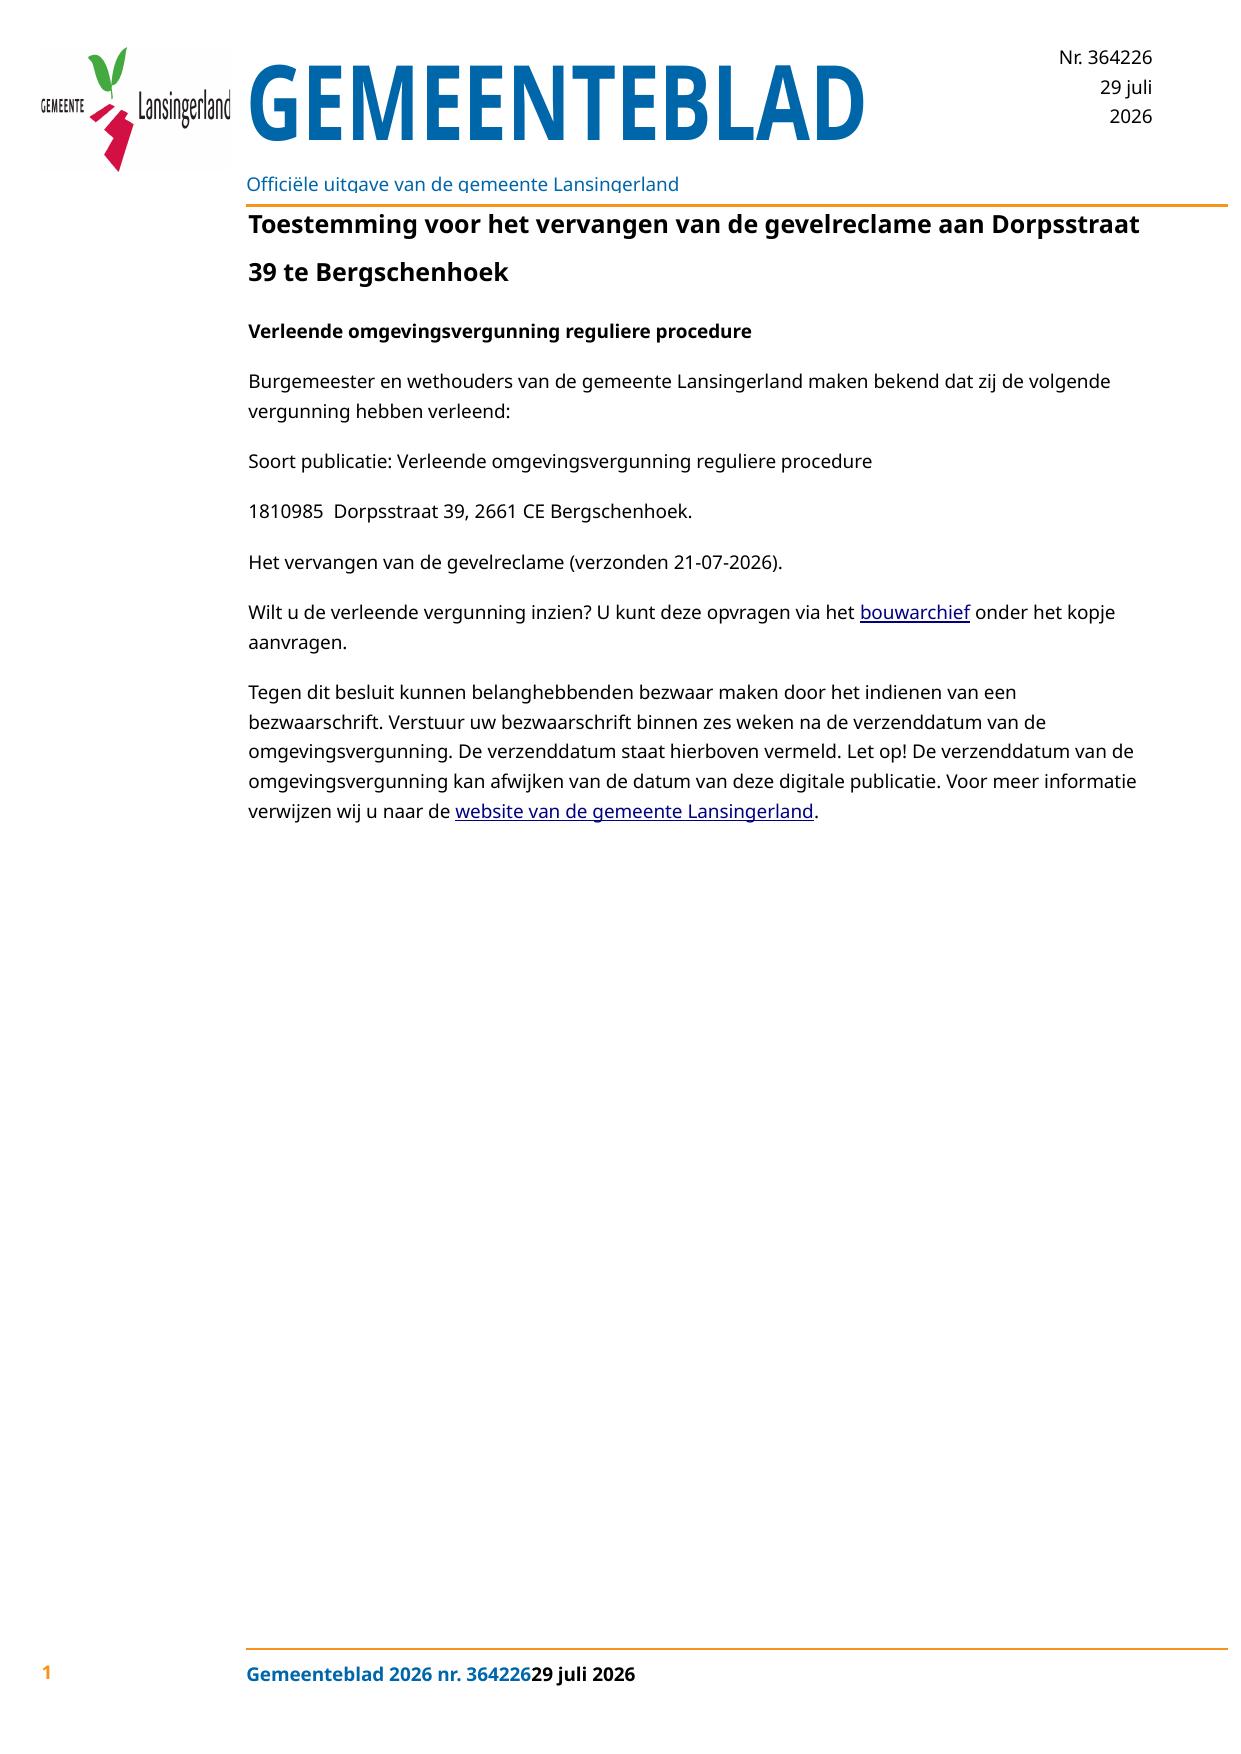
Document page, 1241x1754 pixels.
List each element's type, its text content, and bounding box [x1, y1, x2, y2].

text 1810985 Dorpsstraat 39, 2661 CE Bergschenhoek. [248, 499, 1152, 524]
text Toestemming voor het vervangen van de gevelreclame aan Dorpsstraat 39 te Bergschenhoek [248, 207, 1152, 288]
text Wilt u de verleende vergunning inzien? U kunt deze opvragen via het bouwarchief onder het kopje aanvragen. [248, 599, 1152, 655]
picture [41, 47, 231, 172]
text Tegen dit besluit kunnen belanghebbenden bezwaar maken door het indienen van een bezwaarschrift. Verstuur uw bezwaarschrift binnen zes weken na de verzenddatum van de omgevingsvergunning. De verzenddatum staat hierboven vermeld. Let op! De verzenddatum van de omgevingsvergunning kan afwijken van de datum van deze digitale publicatie. Voor meer informatie verwijzen wij u naar de website van de gemeente Lansingerland. [248, 679, 1152, 824]
text Soort publicatie: Verleende omgevingsvergunning reguliere procedure [248, 448, 1152, 474]
text Burgemeester en wethouders van de gemeente Lansingerland maken bekend dat zij de volgende vergunning hebben verleend: [248, 368, 1152, 424]
text Verleende omgevingsvergunning reguliere procedure [248, 318, 1152, 344]
text Het vervangen van de gevelreclame (verzonden 21-07-2026). [248, 549, 1152, 575]
